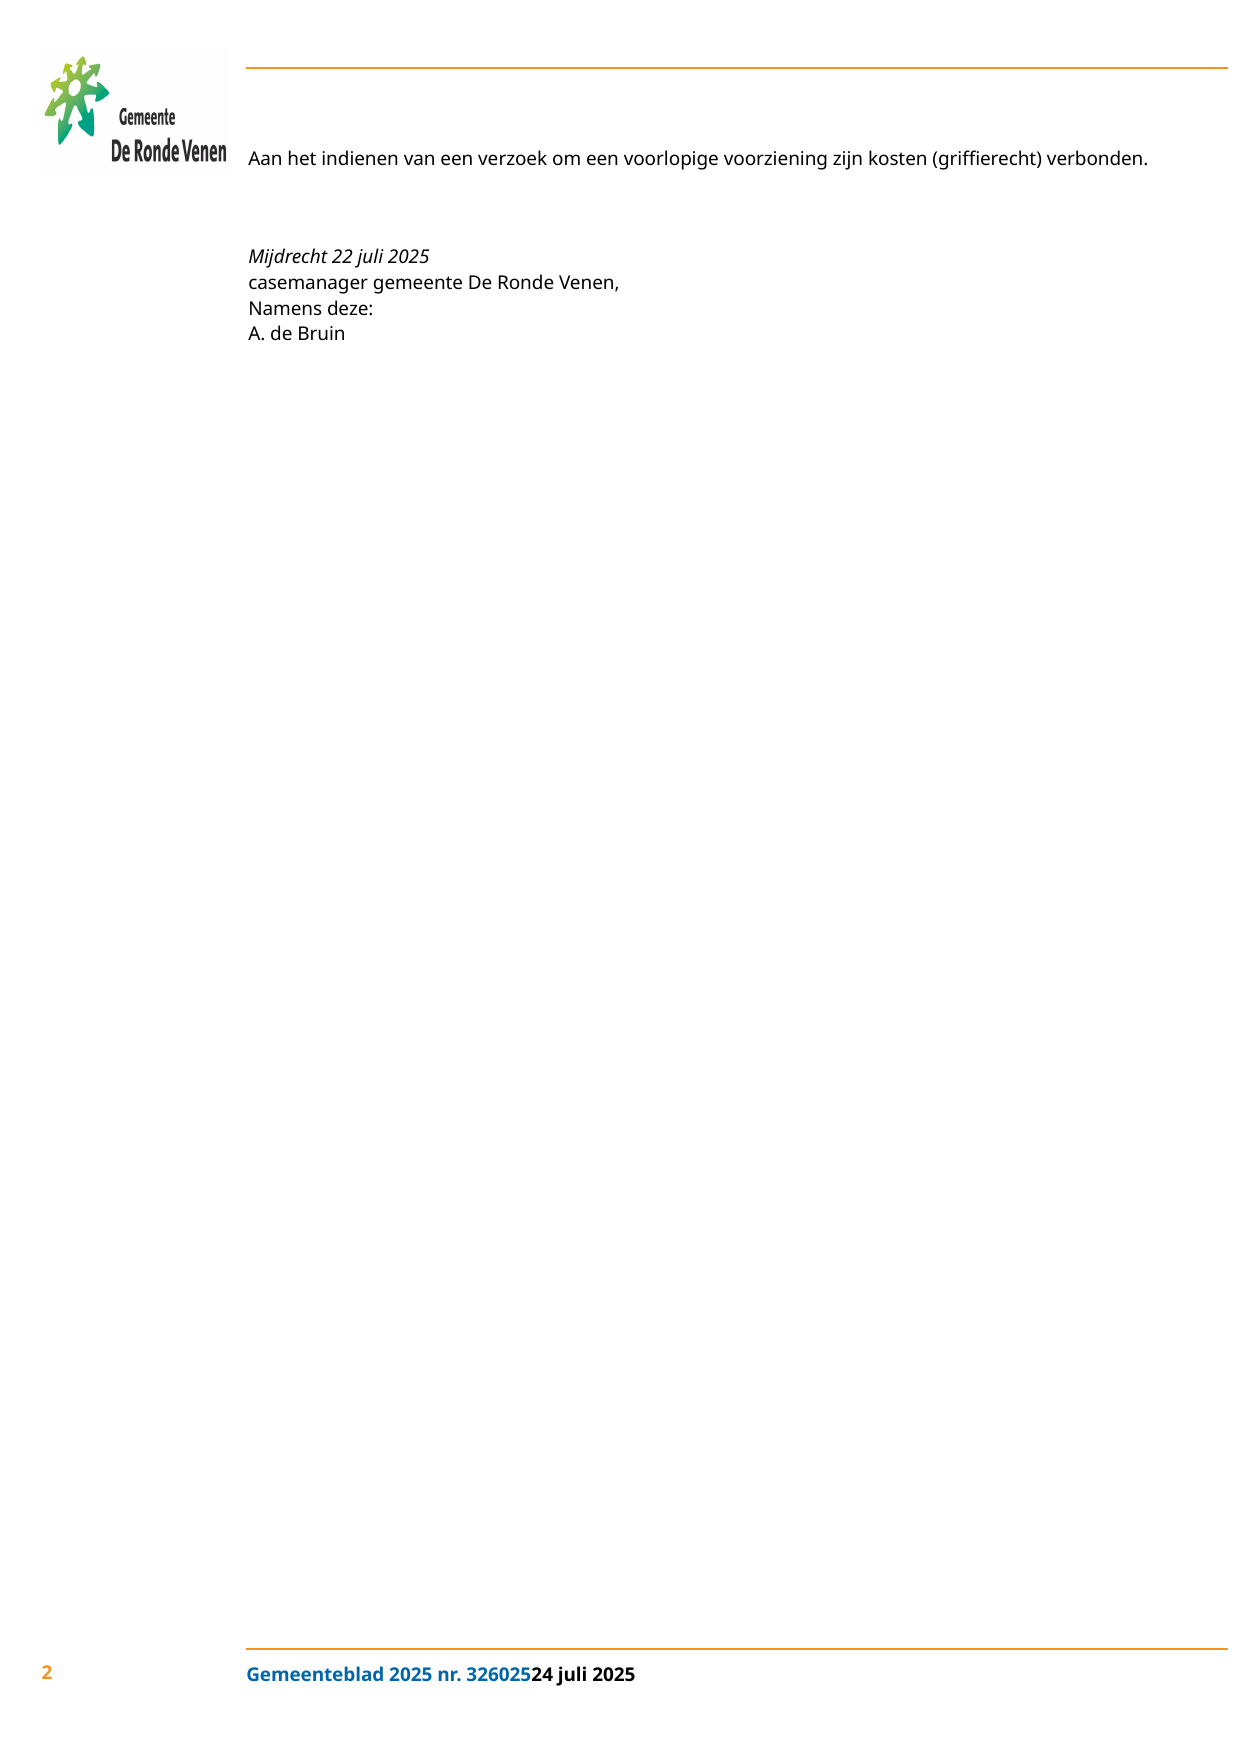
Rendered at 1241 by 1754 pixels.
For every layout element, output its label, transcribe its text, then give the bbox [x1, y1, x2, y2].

text casemanager gemeente De Ronde Venen, [248, 269, 1152, 295]
text Namens deze: [248, 295, 1152, 321]
picture [41, 47, 231, 172]
text Aan het indienen van een verzoek om een voorlopige voorziening zijn kosten (griffierecht) verbonden. [248, 145, 1152, 171]
text A. de Bruin [248, 321, 1152, 346]
text Mijdrecht 22 juli 2025 [248, 243, 1152, 269]
